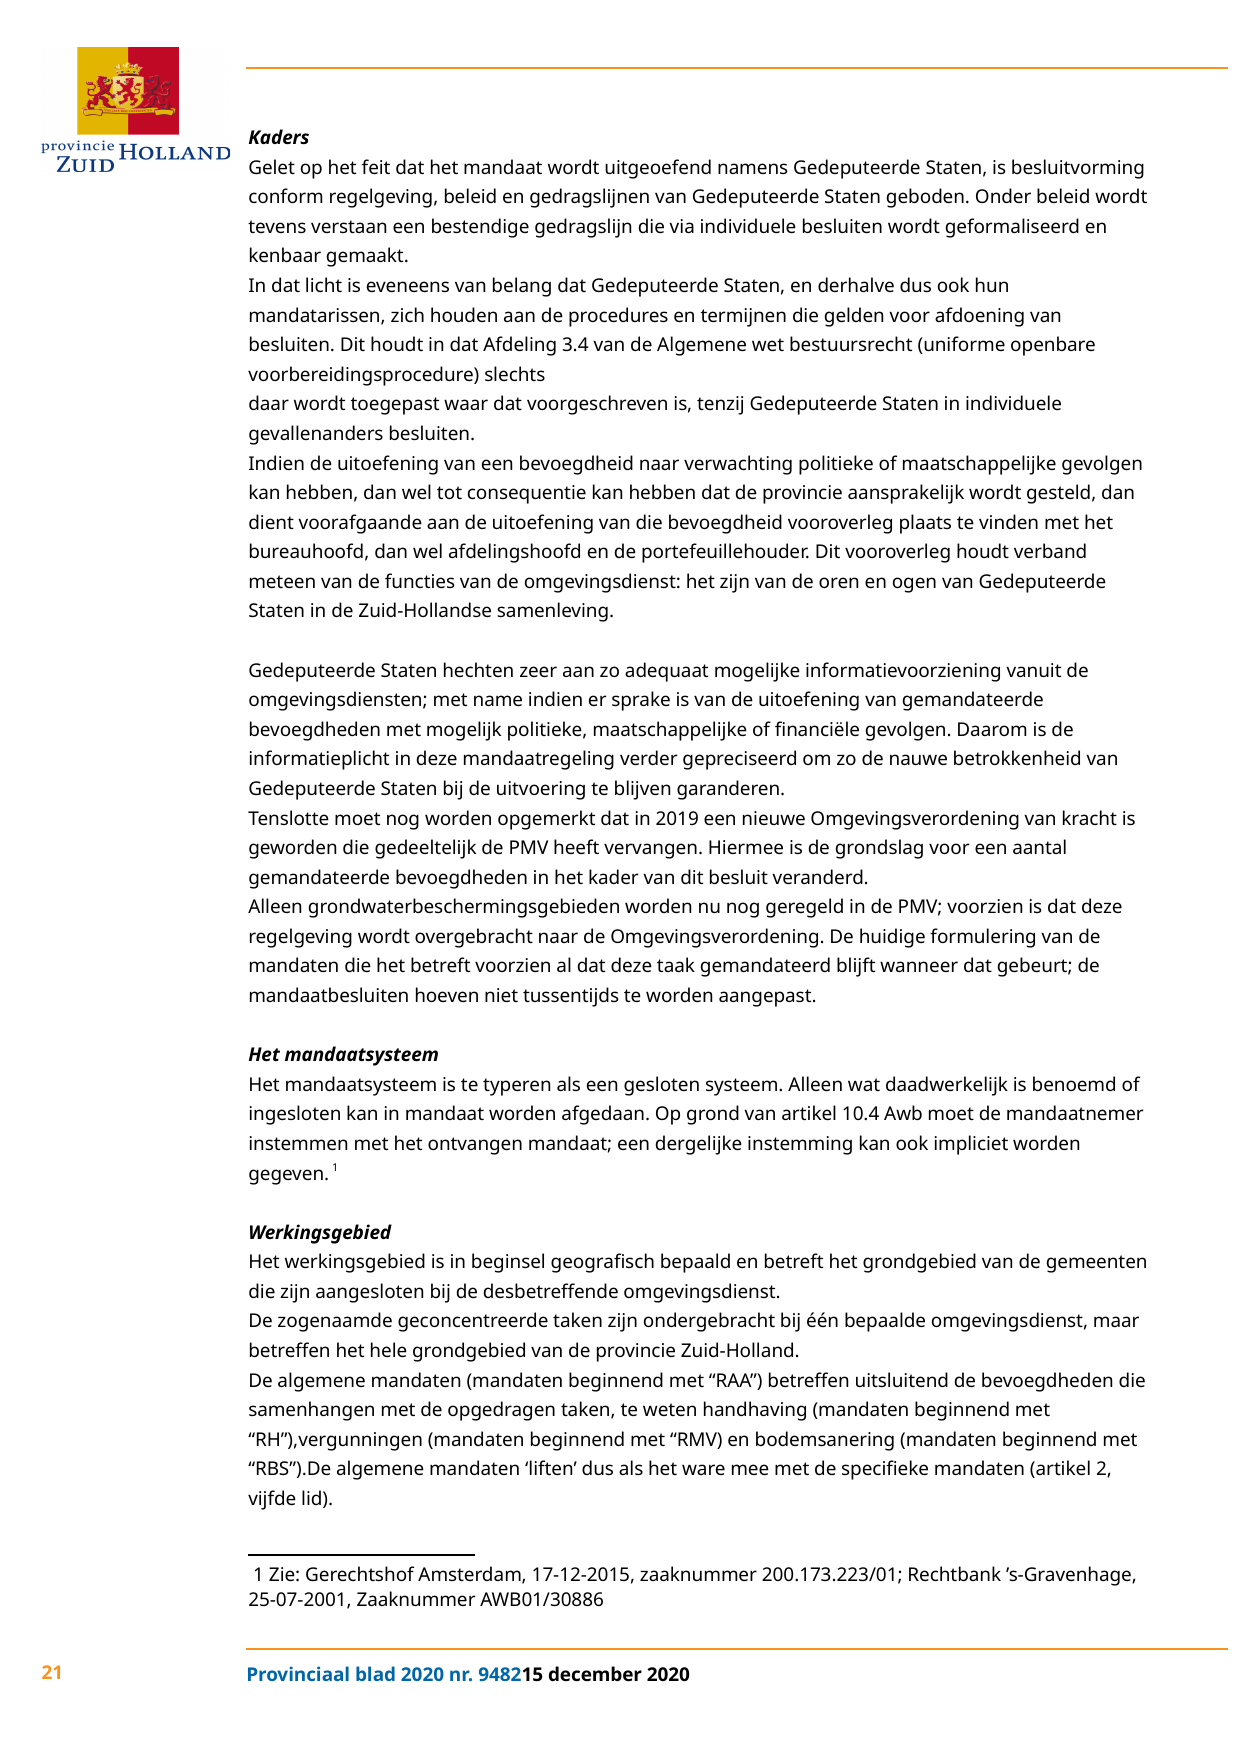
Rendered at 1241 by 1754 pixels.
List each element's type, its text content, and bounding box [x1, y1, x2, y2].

picture [41, 47, 231, 172]
text Gelet op het feit dat het mandaat wordt uitgeoefend namens Gedeputeerde Staten, is besluitvorming conform regelgeving, beleid en gedragslijnen van Gedeputeerde Staten geboden. Onder beleid wordt tevens verstaan een bestendige gedragslijn die via individuele besluiten wordt geformaliseerd en kenbaar gemaakt. [248, 154, 1152, 268]
text In dat licht is eveneens van belang dat Gedeputeerde Staten, en derhalve dus ook hun mandatarissen, zich houden aan de procedures en termijnen die gelden voor afdoening van besluiten. Dit houdt in dat Afdeling 3.4 van de Algemene wet bestuursrecht (uniforme openbare voorbereidingsprocedure) slechts [248, 272, 1152, 387]
text Indien de uitoefening van een bevoegdheid naar verwachting politieke of maatschappelijke gevolgen kan hebben, dan wel tot consequentie kan hebben dat de provincie aansprakelijk wordt gesteld, dan dient voorafgaande aan de uitoefening van die bevoegdheid vooroverleg plaats te vinden met het bureauhoofd, dan wel afdelingshoofd en de portefeuillehouder. Dit vooroverleg houdt verband meteen van de functies van de omgevingsdienst: het zijn van de oren en ogen van Gedeputeerde Staten in de Zuid-Hollandse samenleving. [248, 450, 1152, 623]
text Werkingsgebied [248, 1219, 1152, 1245]
text Gedeputeerde Staten hechten zeer aan zo adequaat mogelijke informatievoorziening vanuit de omgevingsdiensten; met name indien er sprake is van de uitoefening van gemandateerde bevoegdheden met mogelijk politieke, maatschappelijke of financiële gevolgen. Daarom is de informatieplicht in deze mandaatregeling verder gepreciseerd om zo de nauwe betrokkenheid van Gedeputeerde Staten bij de uitvoering te blijven garanderen. [248, 657, 1152, 801]
text Het werkingsgebied is in beginsel geografisch bepaald en betreft het grondgebied van de gemeenten die zijn aangesloten bij de desbetreffende omgevingsdienst. [248, 1248, 1152, 1304]
text Zie: Gerechtshof Amsterdam, 17-12-2015, zaaknummer 200.173.223/01; Rechtbank ’s-Gravenhage, 25-07-2001, Zaaknummer AWB01/30886 [248, 1561, 1152, 1612]
text Het mandaatsysteem [248, 1041, 1152, 1067]
text De zogenaamde geconcentreerde taken zijn ondergebracht bij één bepaalde omgevingsdienst, maar betreffen het hele grondgebied van de provincie Zuid-Holland. [248, 1308, 1152, 1363]
text Het mandaatsysteem is te typeren als een gesloten systeem. Alleen wat daadwerkelijk is benoemd of ingesloten kan in mandaat worden afgedaan. Op grond van artikel 10.4 Awb moet de mandaatnemer instemmen met het ontvangen mandaat; een dergelijke instemming kan ook impliciet worden gegeven. [248, 1071, 1152, 1186]
text daar wordt toegepast waar dat voorgeschreven is, tenzij Gedeputeerde Staten in individuele gevallenanders besluiten. [248, 391, 1152, 446]
text Alleen grondwaterbeschermingsgebieden worden nu nog geregeld in de PMV; voorzien is dat deze regelgeving wordt overgebracht naar de Omgevingsverordening. De huidige formulering van de mandaten die het betreft voorzien al dat deze taak gemandateerd blijft wanneer dat gebeurt; de mandaatbesluiten hoeven niet tussentijds te worden aangepast. [248, 893, 1152, 1008]
text Tenslotte moet nog worden opgemerkt dat in 2019 een nieuwe Omgevingsverordening van kracht is geworden die gedeeltelijk de PMV heeft vervangen. Hiermee is de grondslag voor een aantal gemandateerde bevoegdheden in het kader van dit besluit veranderd. [248, 805, 1152, 890]
text Kaders [248, 124, 1152, 150]
text De algemene mandaten (mandaten beginnend met “RAA”) betreffen uitsluitend de bevoegdheden die samenhangen met de opgedragen taken, te weten handhaving (mandaten beginnend met “RH”),vergunningen (mandaten beginnend met “RMV) en bodemsanering (mandaten beginnend met “RBS”).De algemene mandaten ‘liften’ dus als het ware mee met de specifieke mandaten (artikel 2, vijfde lid). [248, 1367, 1152, 1511]
